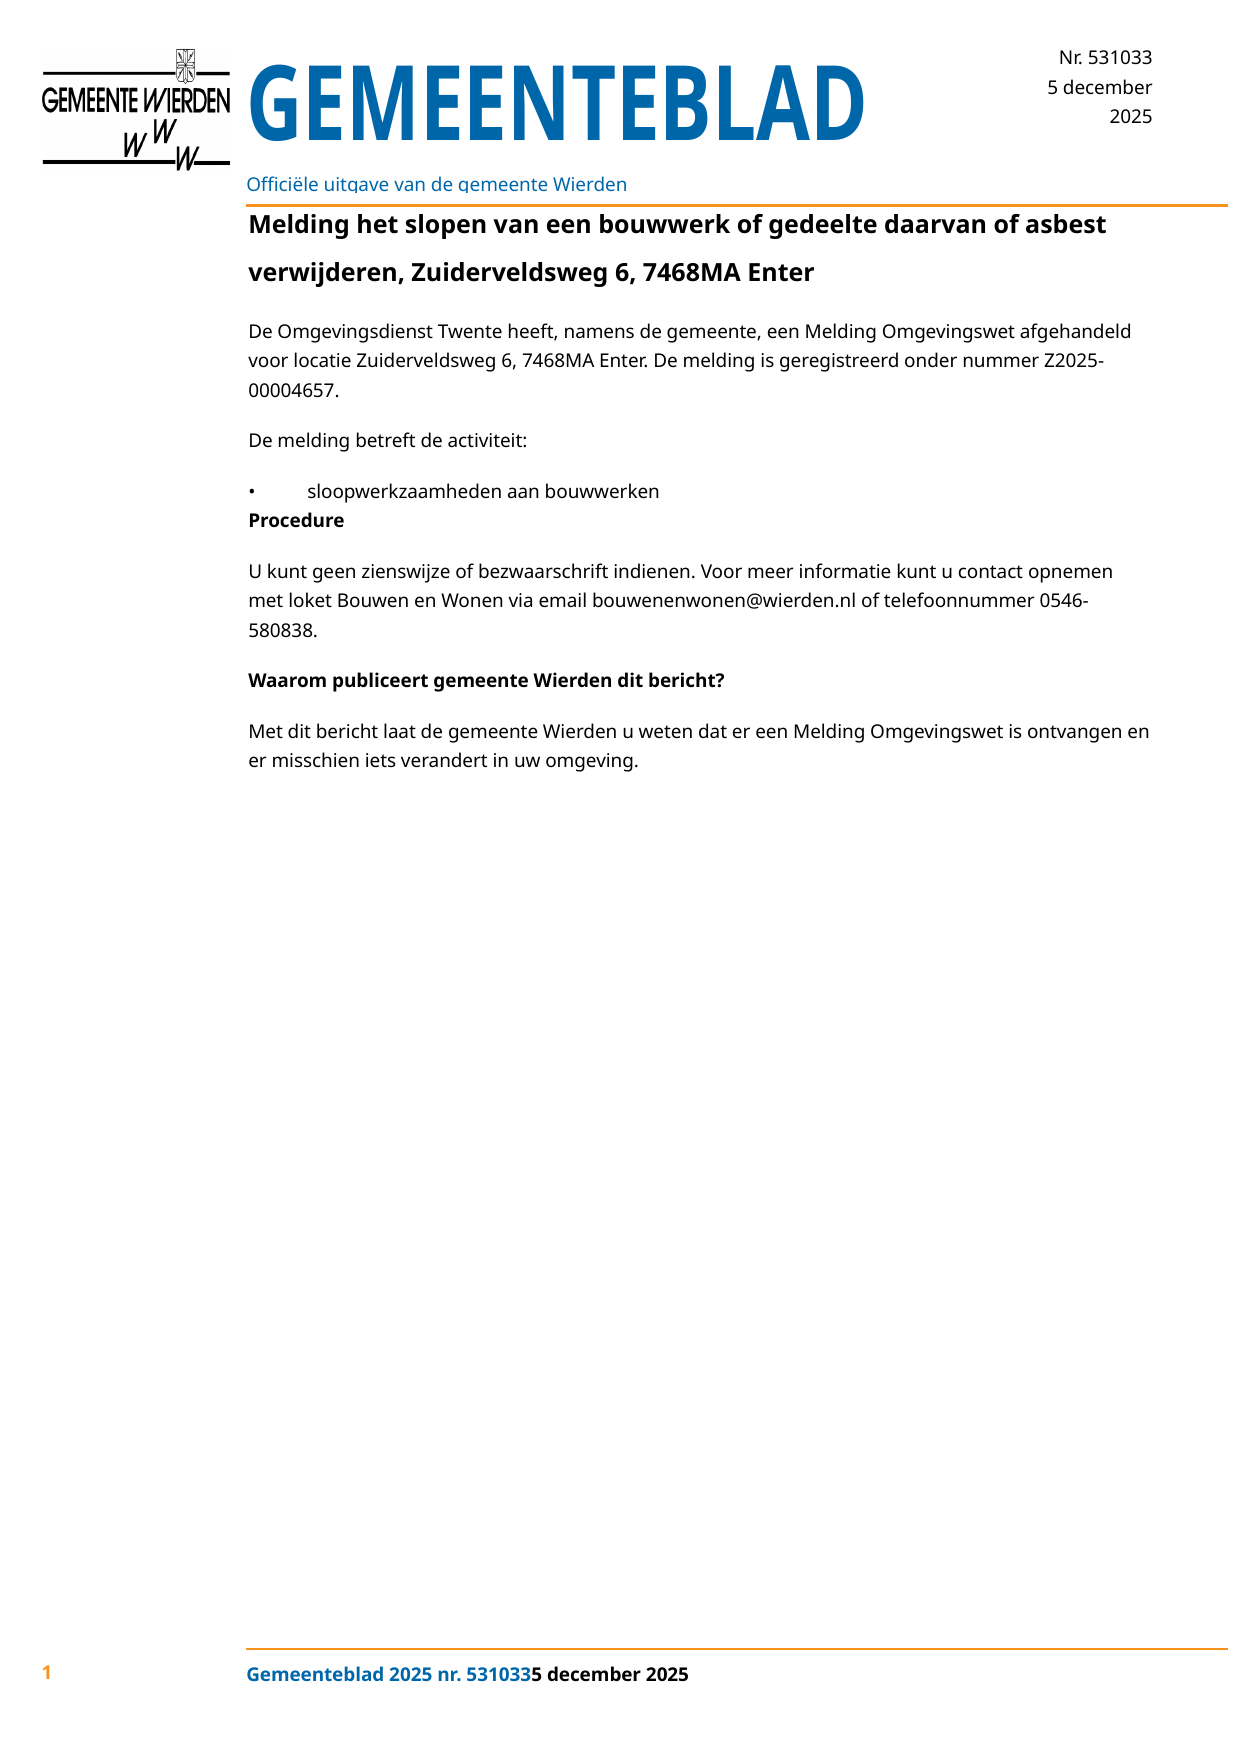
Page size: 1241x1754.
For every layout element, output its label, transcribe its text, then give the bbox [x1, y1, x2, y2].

picture [41, 47, 231, 172]
text U kunt geen zienswijze of bezwaarschrift indienen. Voor meer informatie kunt u contact opnemen met loket Bouwen en Wonen via email bouwenenwonen@wierden.nl of telefoonnummer 0546-580838. [248, 558, 1152, 643]
text Procedure [248, 507, 1152, 533]
list sloopwerkzaamheden aan bouwwerken [248, 478, 1152, 504]
text Met dit bericht laat de gemeente Wierden u weten dat er een Melding Omgevingswet is ontvangen en er misschien iets verandert in uw omgeving. [248, 718, 1152, 773]
text Waarom publiceert gemeente Wierden dit bericht? [248, 667, 1152, 693]
text De melding betreft de activiteit: [248, 427, 1152, 453]
text De Omgevingsdienst Twente heeft, namens de gemeente, een Melding Omgevingswet afgehandeld voor locatie Zuiderveldsweg 6, 7468MA Enter. De melding is geregistreerd onder nummer Z2025-00004657. [248, 318, 1152, 403]
text Melding het slopen van een bouwwerk of gedeelte daarvan of asbest verwijderen, Zuiderveldsweg 6, 7468MA Enter [248, 207, 1152, 288]
